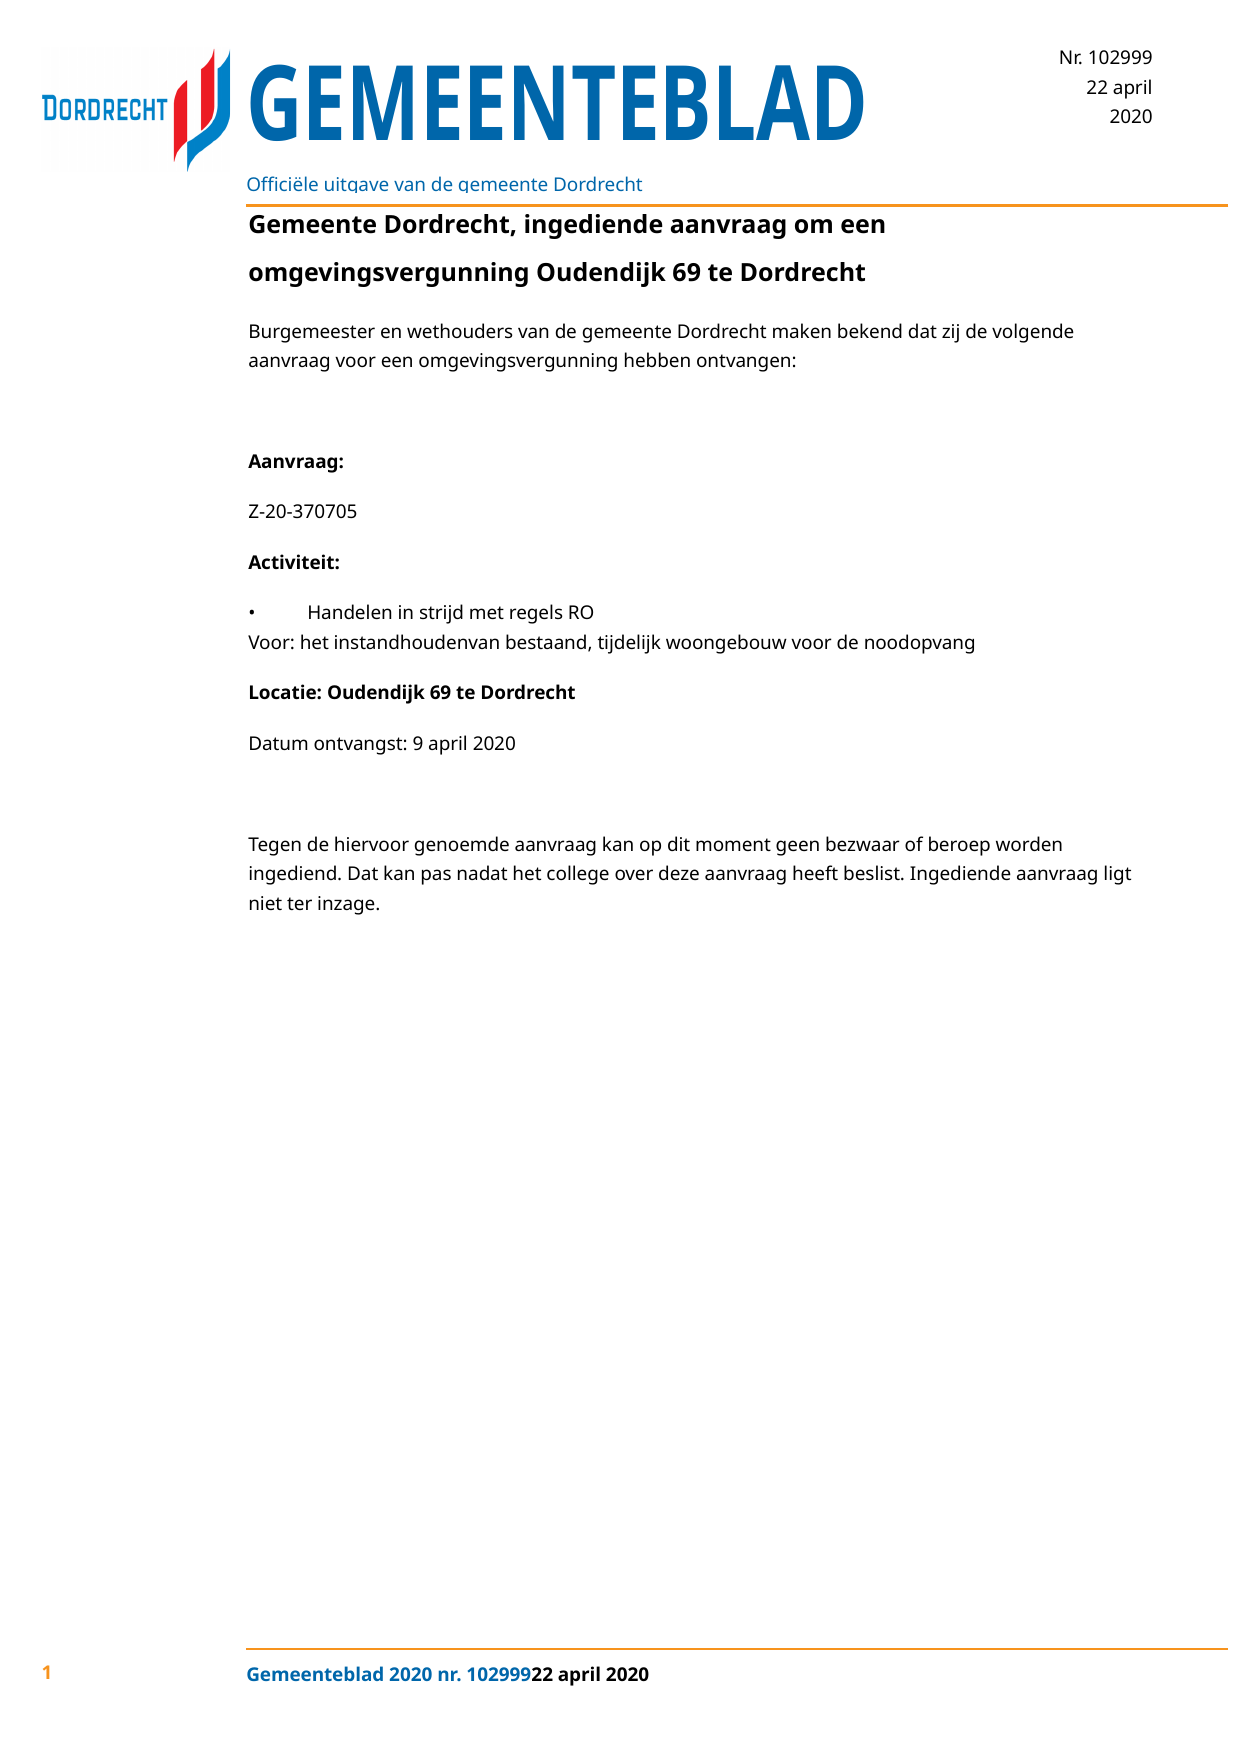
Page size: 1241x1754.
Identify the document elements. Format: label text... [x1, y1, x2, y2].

text Locatie: Oudendijk 69 te Dordrecht [248, 679, 1152, 705]
text Z-20-370705 [248, 499, 1152, 524]
text Voor: het instandhoudenvan bestaand, tijdelijk woongebouw voor de noodopvang [248, 629, 1152, 655]
list Handelen in strijd met regels RO [248, 599, 1152, 625]
text Activiteit: [248, 549, 1152, 575]
picture [41, 47, 231, 172]
text Datum ontvangst: 9 april 2020 [248, 730, 1152, 756]
text Burgemeester en wethouders van de gemeente Dordrecht maken bekend dat zij de volgende aanvraag voor een omgevingsvergunning hebben ontvangen: [248, 318, 1152, 373]
text Tegen de hiervoor genoemde aanvraag kan op dit moment geen bezwaar of beroep worden ingediend. Dat kan pas nadat het college over deze aanvraag heeft beslist. Ingediende aanvraag ligt niet ter inzage. [248, 831, 1152, 916]
text Aanvraag: [248, 448, 1152, 474]
text Gemeente Dordrecht, ingediende aanvraag om een omgevingsvergunning Oudendijk 69 te Dordrecht [248, 207, 1152, 288]
